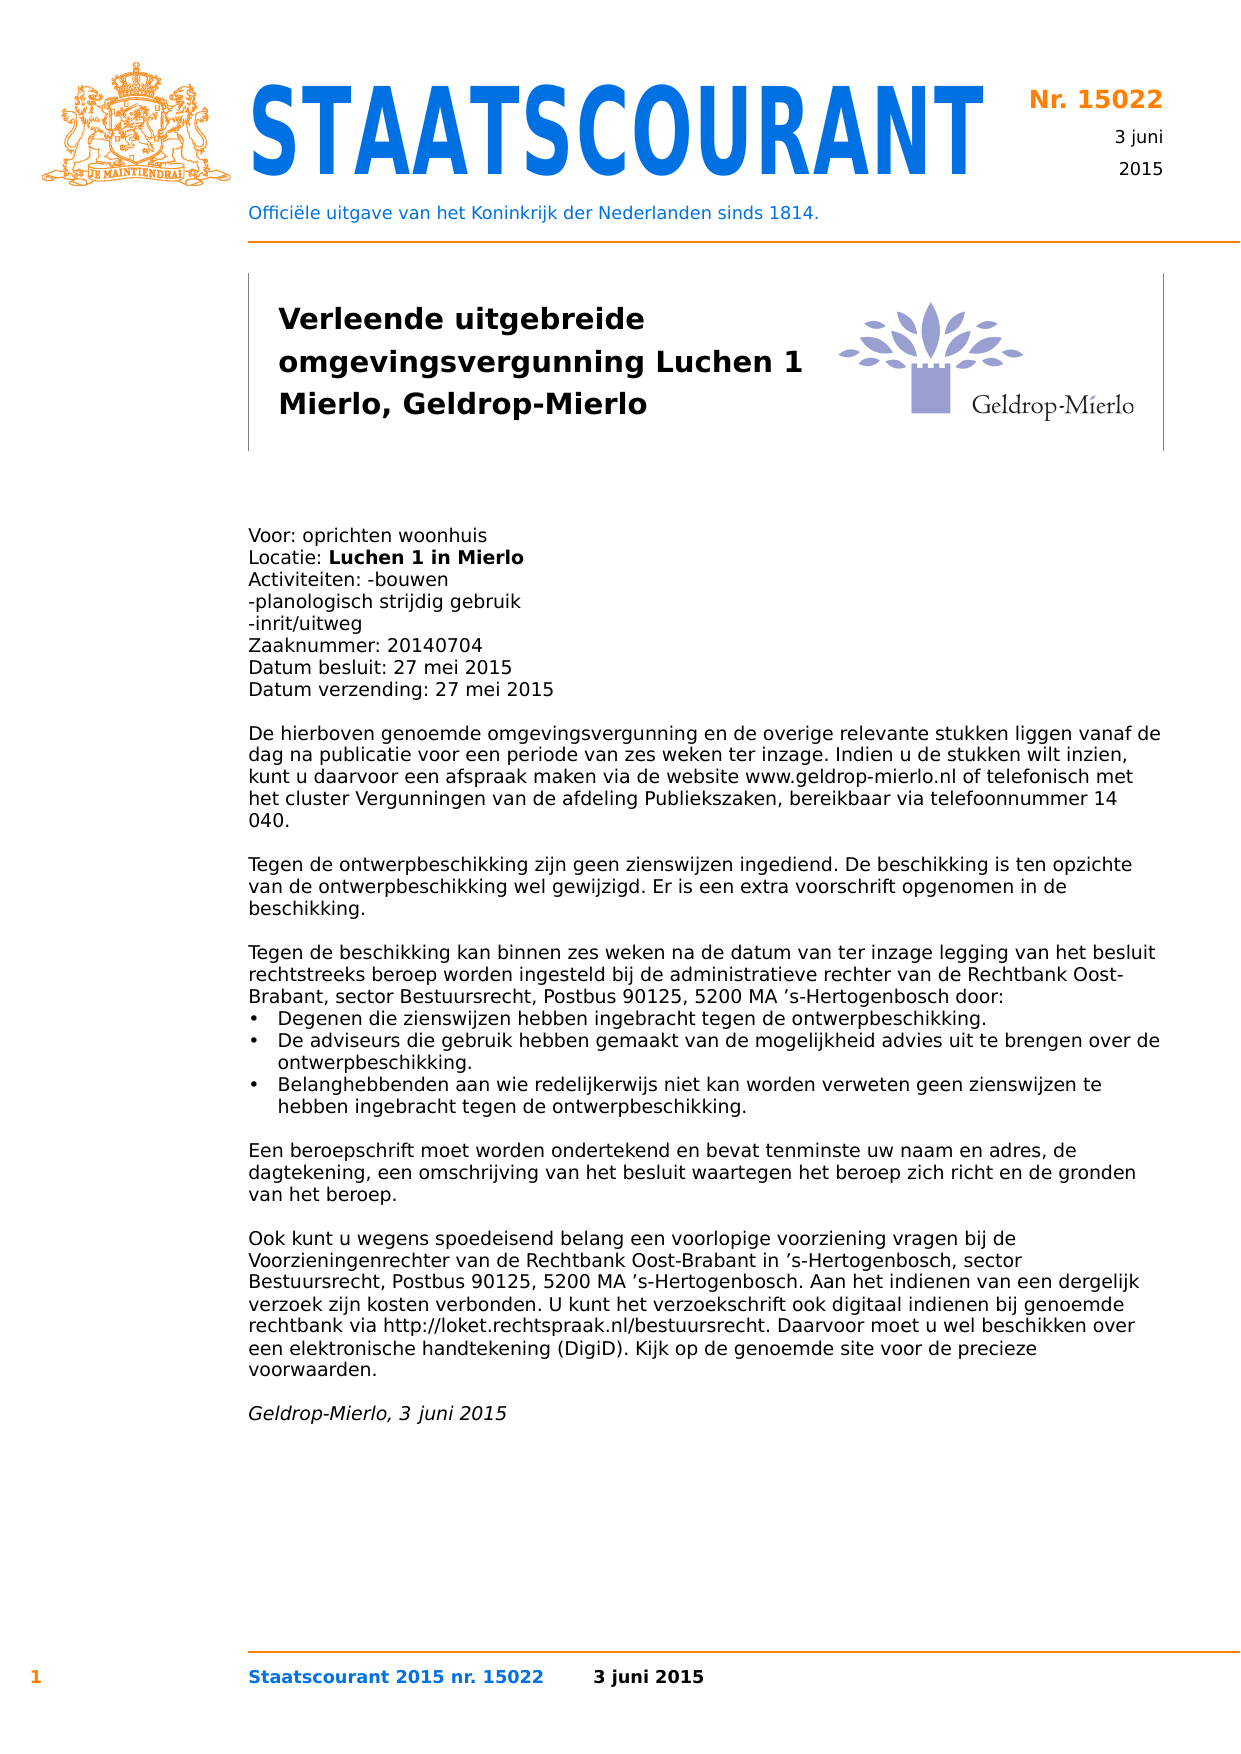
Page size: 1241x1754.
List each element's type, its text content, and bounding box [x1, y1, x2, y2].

text De hierboven genoemde omgevingsvergunning en de overige relevante stukken liggen vanaf de dag na publicatie voor een periode van zes weken ter inzage. Indien u de stukken wilt inzien, kunt u daarvoor een afspraak maken via de website www.geldrop-mierlo.nl of telefonisch met het cluster Vergunningen van de afdeling Publiekszaken, bereikbaar via telefoonnummer 14 040. [248, 722, 1163, 832]
text • De adviseurs die gebruik hebben gemaakt van de mogelijkheid advies uit te brengen over de ontwerpbeschikking. [248, 1030, 1163, 1074]
table_cell Officiële uitgave van het Koninkrijk der Nederlanden sinds 1814. [248, 203, 1240, 241]
text Voor: oprichten woonhuis [248, 525, 1163, 547]
text Activiteiten: -bouwen [248, 569, 1163, 591]
picture [41, 62, 231, 186]
text Een beroepschrift moet worden ondertekend en bevat tenminste uw naam en adres, de dagtekening, een omschrijving van het besluit waartegen het beroep zich richt en de gronden van het beroep. [248, 1140, 1163, 1206]
table_header Nr. 15022 [998, 62, 1240, 121]
text Zaaknummer: 20140704 [248, 634, 1163, 657]
table_cell 3 juni [998, 121, 1240, 153]
picture [838, 302, 1134, 421]
text Datum verzending: 27 mei 2015 [248, 678, 1163, 701]
text Ook kunt u wegens spoedeisend belang een voorlopige voorziening vragen bij de Voorzieningenrechter van de Rechtbank Oost-Brabant in ’s-Hertogenbosch, sector Bestuursrecht, Postbus 90125, 5200 MA ’s-Hertogenbosch. Aan het indienen van een dergelijk verzoek zijn kosten verbonden. U kunt het verzoekschrift ook digitaal indienen bij genoemde rechtbank via http://loket.rechtspraak.nl/bestuursrecht. Daarvoor moet u wel beschikken over een elektronische handtekening (DigiD). Kijk op de genoemde site voor de precieze voorwaarden. [248, 1227, 1163, 1381]
text • Belanghebbenden aan wie redelijkerwijs niet kan worden verweten geen zienswijzen te hebben ingebracht tegen de ontwerpbeschikking. [248, 1074, 1163, 1118]
text -planologisch strijdig gebruik [248, 591, 1163, 613]
text Geldrop-Mierlo, 3 juni 2015 [248, 1403, 1163, 1425]
text • Degenen die zienswijzen hebben ingebracht tegen de ontwerpbeschikking. [248, 1008, 1163, 1030]
text Tegen de ontwerpbeschikking zijn geen zienswijzen ingediend. De beschikking is ten opzichte van de ontwerpbeschikking wel gewijzigd. Er is een extra voorschrift opgenomen in de beschikking. [248, 854, 1163, 920]
text -inrit/uitweg [248, 613, 1163, 634]
text Tegen de beschikking kan binnen zes weken na de datum van ter inzage legging van het besluit rechtstreeks beroep worden ingesteld bij de administratieve rechter van de Rechtbank Oost-Brabant, sector Bestuursrecht, Postbus 90125, 5200 MA ’s-Hertogenbosch door: [248, 942, 1163, 1008]
text Datum besluit: 27 mei 2015 [248, 657, 1163, 678]
table_header STAATSCOURANT [248, 62, 998, 203]
table_header [25, 62, 248, 241]
text Locatie: Luchen 1 in Mierlo [248, 547, 1163, 569]
subtitle Verleende uitgebreide omgevingsvergunning Luchen 1 Mierlo, Geldrop-Mierlo [249, 273, 1163, 451]
table_cell 2015 [998, 153, 1240, 203]
